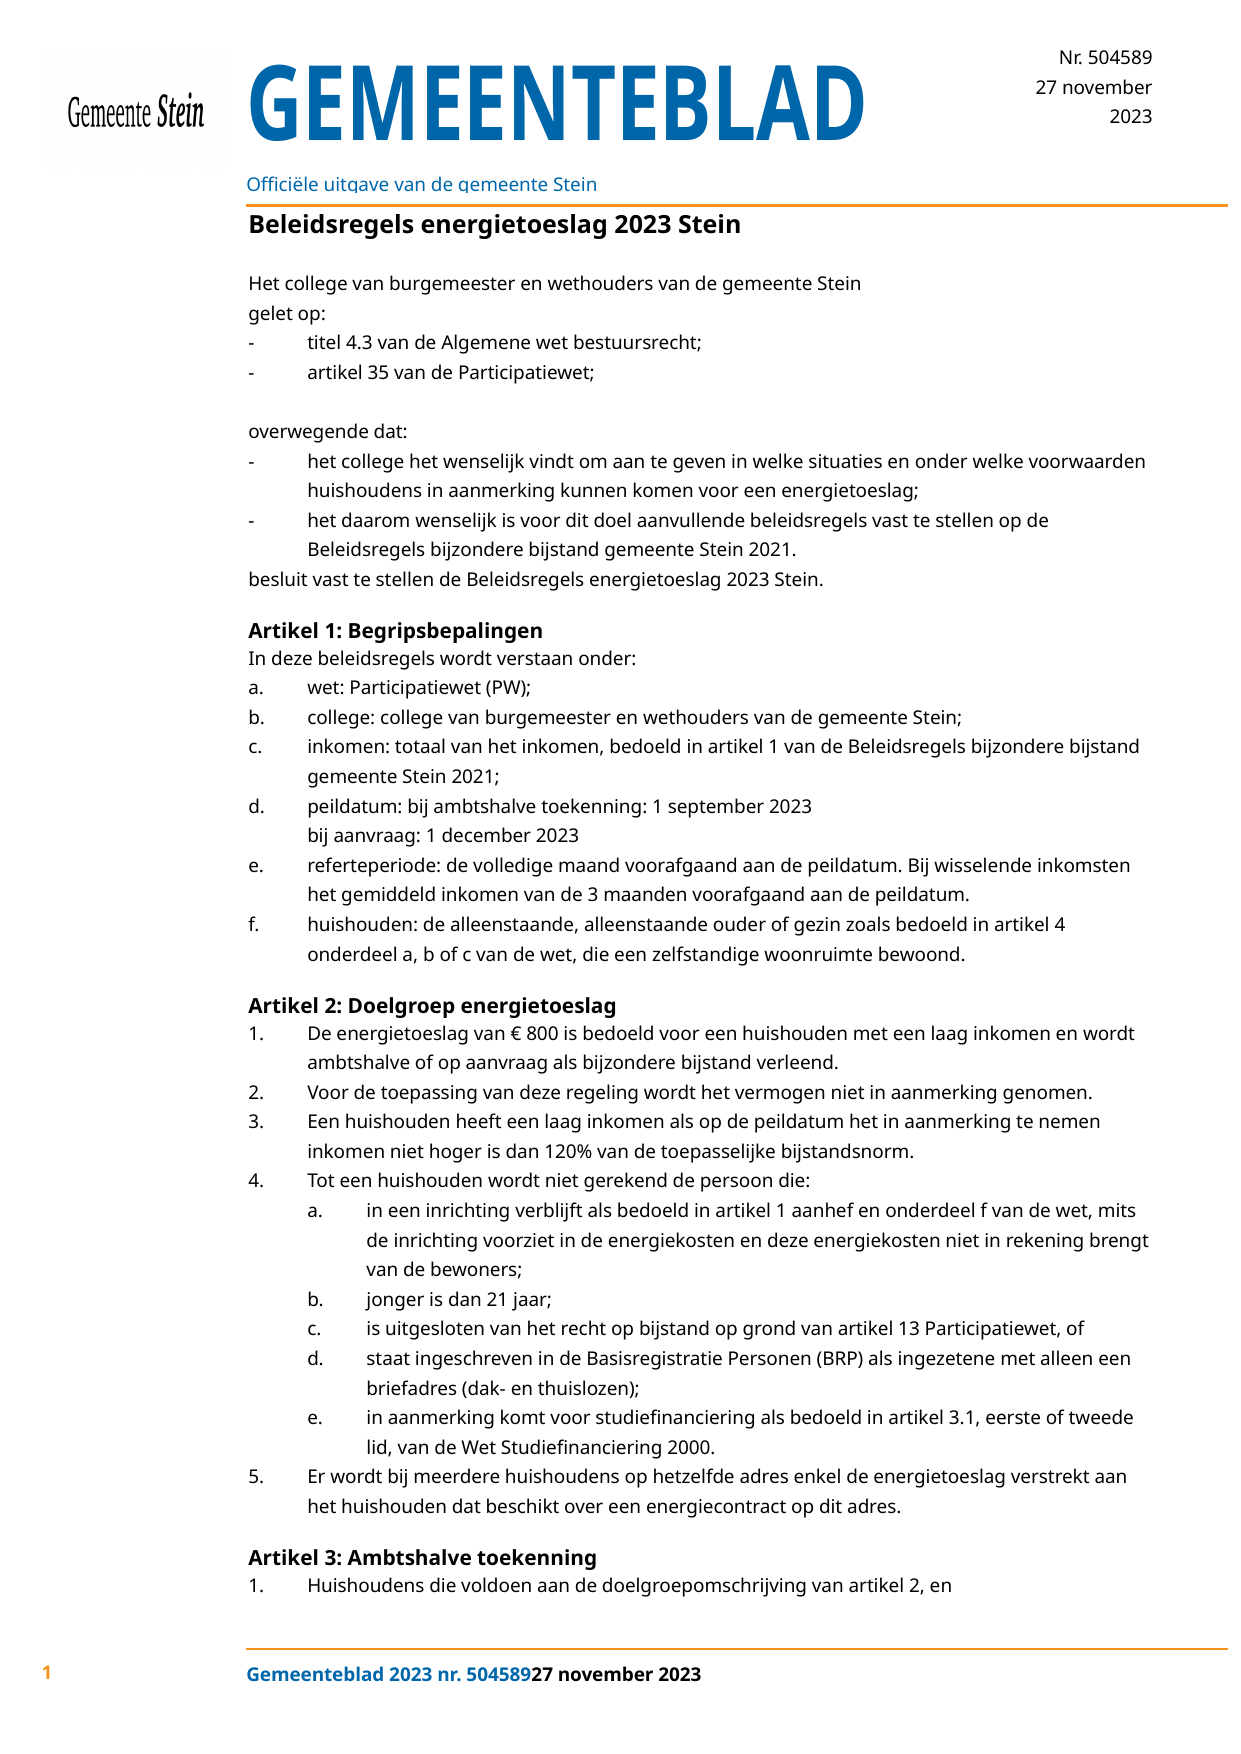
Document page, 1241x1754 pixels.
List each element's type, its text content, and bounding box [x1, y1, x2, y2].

list wet: Participatiewet (PW); [248, 674, 1152, 700]
list is uitgesloten van het recht op bijstand op grond van artikel 13 Participatiewet, of [307, 1316, 1152, 1341]
text Artikel 1: Begripsbepalingen [248, 617, 1152, 645]
list het college het wenselijk vindt om aan te geven in welke situaties en onder welke voorwaarden huishoudens in aanmerking kunnen komen voor een energietoeslag; [248, 448, 1152, 503]
list Huishoudens die voldoen aan de doelgroepomschrijving van artikel 2, en [248, 1572, 1152, 1598]
list Een huishouden heeft een laag inkomen als op de peildatum het in aanmerking te nemen inkomen niet hoger is dan 120% van de toepasselijke bijstandsnorm. [248, 1108, 1152, 1164]
list Voor de toepassing van deze regeling wordt het vermogen niet in aanmerking genomen. [248, 1079, 1152, 1104]
text gelet op: [248, 300, 1152, 326]
text Artikel 3: Ambtshalve toekenning [248, 1543, 1152, 1572]
text In deze beleidsregels wordt verstaan onder: [248, 645, 1152, 671]
list in aanmerking komt voor studiefinanciering als bedoeld in artikel 3.1, eerste of tweede lid, van de Wet Studiefinanciering 2000. [307, 1404, 1152, 1459]
list peildatum: bij ambtshalve toekenning: 1 september 2023 [248, 793, 1152, 819]
text Het college van burgemeester en wethouders van de gemeente Stein [248, 270, 1152, 296]
list college: college van burgemeester en wethouders van de gemeente Stein; [248, 704, 1152, 730]
list bij aanvraag: 1 december 2023 [248, 822, 1152, 848]
text overwegende dat: [248, 418, 1152, 444]
list staat ingeschreven in de Basisregistratie Personen (BRP) als ingezetene met alleen een briefadres (dak- en thuislozen); [307, 1345, 1152, 1400]
list het daarom wenselijk is voor dit doel aanvullende beleidsregels vast te stellen op de Beleidsregels bijzondere bijstand gemeente Stein 2021. [248, 507, 1152, 562]
list Tot een huishouden wordt niet gerekend de persoon die: [248, 1168, 1152, 1193]
list huishouden: de alleenstaande, alleenstaande ouder of gezin zoals bedoeld in artikel 4 onderdeel a, b of c van de wet, die een zelfstandige woonruimte bewoond. [248, 911, 1152, 967]
text besluit vast te stellen de Beleidsregels energietoeslag 2023 Stein. [248, 566, 1152, 592]
text Artikel 2: Doelgroep energietoeslag [248, 991, 1152, 1020]
list artikel 35 van de Participatiewet; [248, 359, 1152, 385]
list jonger is dan 21 jaar; [307, 1286, 1152, 1312]
list in een inrichting verblijft als bedoeld in artikel 1 aanhef en onderdeel f van de wet, mits de inrichting voorziet in de energiekosten en deze energiekosten niet in rekening brengt van de bewoners; [307, 1197, 1152, 1282]
list Er wordt bij meerdere huishoudens op hetzelfde adres enkel de energietoeslag verstrekt aan het huishouden dat beschikt over een energiecontract op dit adres. [248, 1463, 1152, 1519]
text Beleidsregels energietoeslag 2023 Stein [248, 207, 1152, 241]
picture [41, 47, 231, 172]
list inkomen: totaal van het inkomen, bedoeld in artikel 1 van de Beleidsregels bijzondere bijstand gemeente Stein 2021; [248, 734, 1152, 789]
list titel 4.3 van de Algemene wet bestuursrecht; [248, 329, 1152, 355]
list referteperiode: de volledige maand voorafgaand aan de peildatum. Bij wisselende inkomsten het gemiddeld inkomen van de 3 maanden voorafgaand aan de peildatum. [248, 852, 1152, 907]
list De energietoeslag van € 800 is bedoeld voor een huishouden met een laag inkomen en wordt ambtshalve of op aanvraag als bijzondere bijstand verleend. [248, 1020, 1152, 1075]
